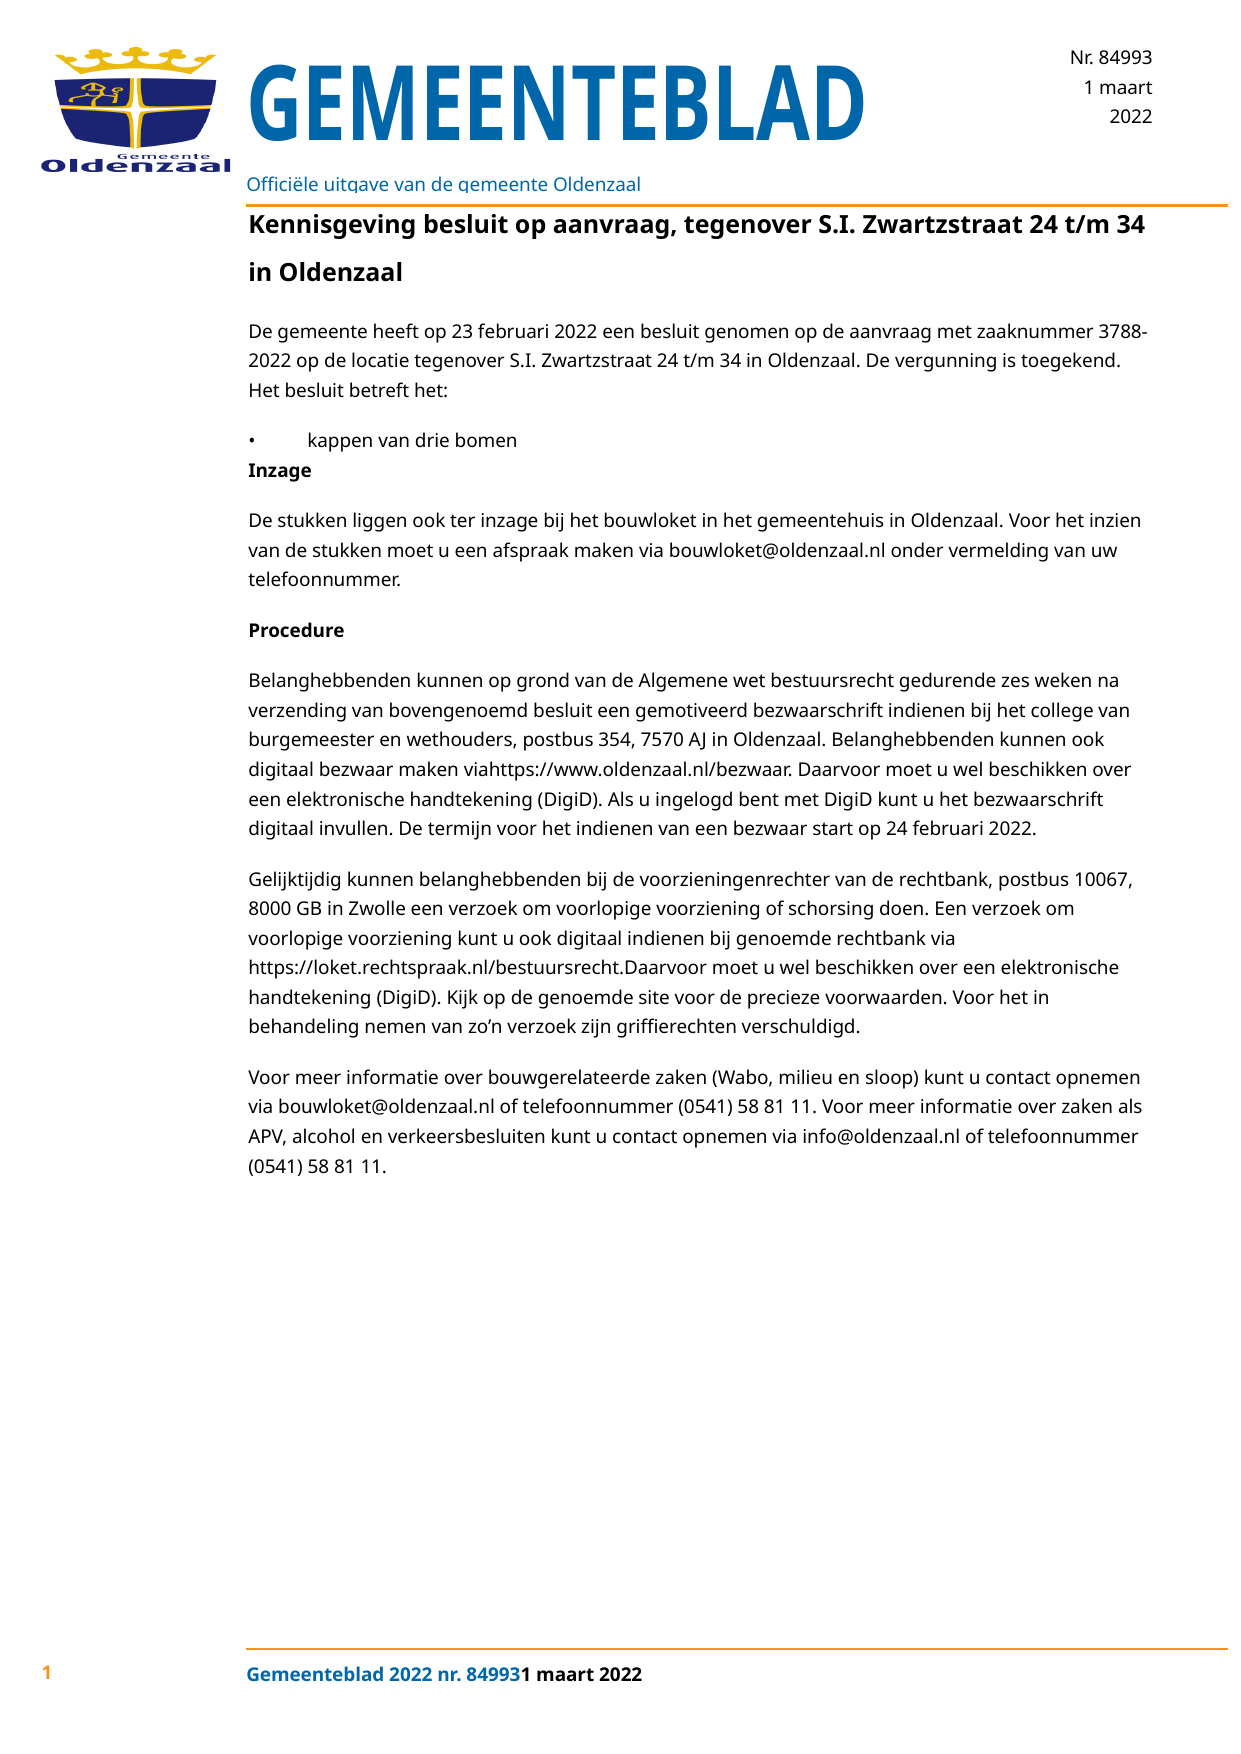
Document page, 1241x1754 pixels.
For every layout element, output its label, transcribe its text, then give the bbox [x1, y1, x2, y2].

text Belanghebbenden kunnen op grond van de Algemene wet bestuursrecht gedurende zes weken na verzending van bovengenoemd besluit een gemotiveerd bezwaarschrift indienen bij het college van burgemeester en wethouders, postbus 354, 7570 AJ in Oldenzaal. Belanghebbenden kunnen ook digitaal bezwaar maken viahttps://www.oldenzaal.nl/bezwaar. Daarvoor moet u wel beschikken over een elektronische handtekening (DigiD). Als u ingelogd bent met DigiD kunt u het bezwaarschrift digitaal invullen. De termijn voor het indienen van een bezwaar start op 24 februari 2022. [248, 667, 1152, 841]
text Gelijktijdig kunnen belanghebbenden bij de voorzieningenrechter van de rechtbank, postbus 10067, 8000 GB in Zwolle een verzoek om voorlopige voorziening of schorsing doen. Een verzoek om voorlopige voorziening kunt u ook digitaal indienen bij genoemde rechtbank via https://loket.rechtspraak.nl/bestuursrecht.Daarvoor moet u wel beschikken over een elektronische handtekening (DigiD). Kijk op de genoemde site voor de precieze voorwaarden. Voor het in behandeling nemen van zo’n verzoek zijn griffierechten verschuldigd. [248, 866, 1152, 1039]
text Kennisgeving besluit op aanvraag, tegenover S.I. Zwartzstraat 24 t/m 34 in Oldenzaal [248, 207, 1152, 288]
text Voor meer informatie over bouwgerelateerde zaken (Wabo, milieu en sloop) kunt u contact opnemen via bouwloket@oldenzaal.nl of telefoonnummer (0541) 58 81 11. Voor meer informatie over zaken als APV, alcohol en verkeersbesluiten kunt u contact opnemen via info@oldenzaal.nl of telefoonnummer (0541) 58 81 11. [248, 1064, 1152, 1179]
text Inzage [248, 457, 1152, 483]
picture [41, 47, 231, 172]
text Procedure [248, 617, 1152, 643]
text De gemeente heeft op 23 februari 2022 een besluit genomen op de aanvraag met zaaknummer 3788-2022 op de locatie tegenover S.I. Zwartzstraat 24 t/m 34 in Oldenzaal. De vergunning is toegekend. Het besluit betreft het: [248, 318, 1152, 403]
text De stukken liggen ook ter inzage bij het bouwloket in het gemeentehuis in Oldenzaal. Voor het inzien van de stukken moet u een afspraak maken via bouwloket@oldenzaal.nl onder vermelding van uw telefoonnummer. [248, 507, 1152, 592]
list kappen van drie bomen [248, 427, 1152, 453]
